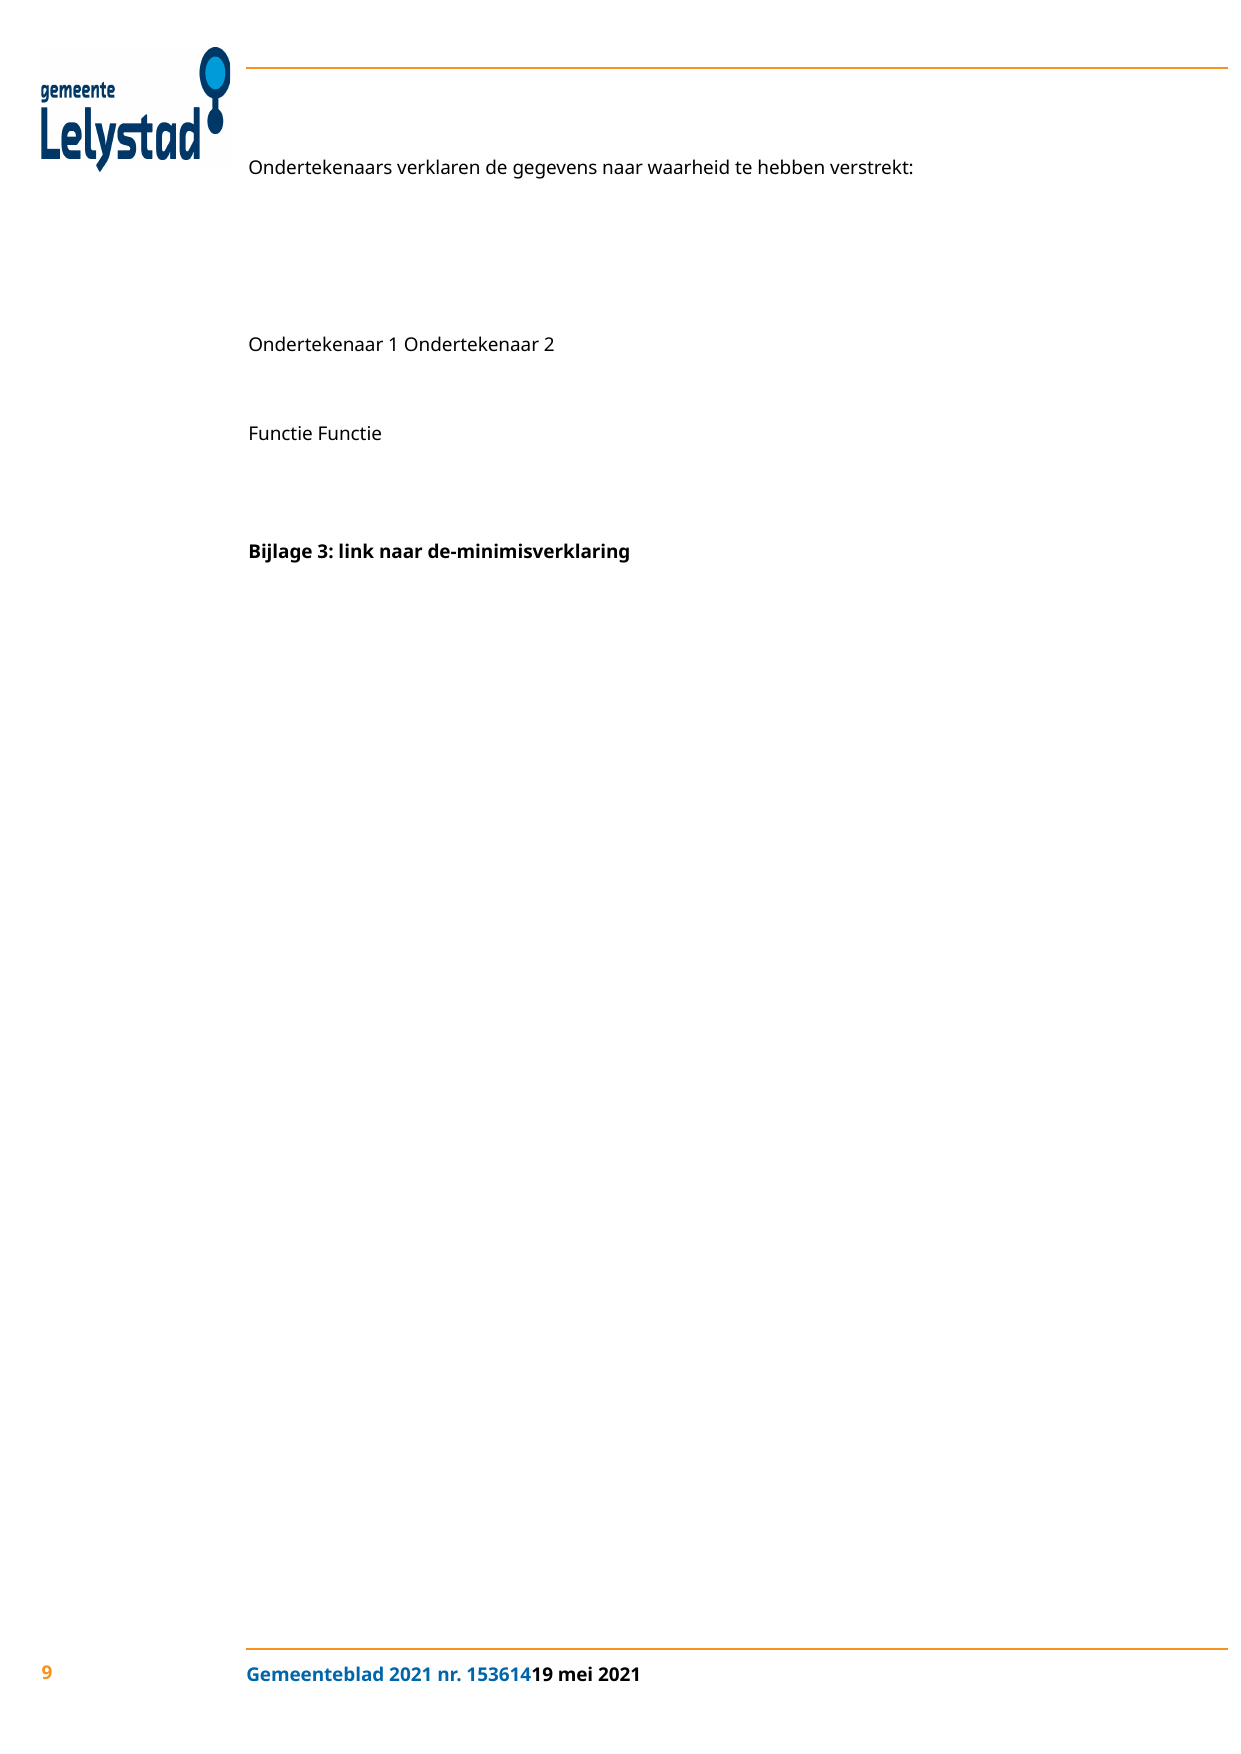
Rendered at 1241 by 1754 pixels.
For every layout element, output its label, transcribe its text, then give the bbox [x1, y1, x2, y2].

picture [41, 47, 231, 172]
text Bijlage 3: link naar de-minimisverklaring [248, 538, 1152, 564]
text Functie Functie [248, 420, 1152, 446]
text Ondertekenaars verklaren de gegevens naar waarheid te hebben verstrekt: [248, 154, 1152, 180]
text Ondertekenaar 1 Ondertekenaar 2 [248, 331, 1152, 357]
